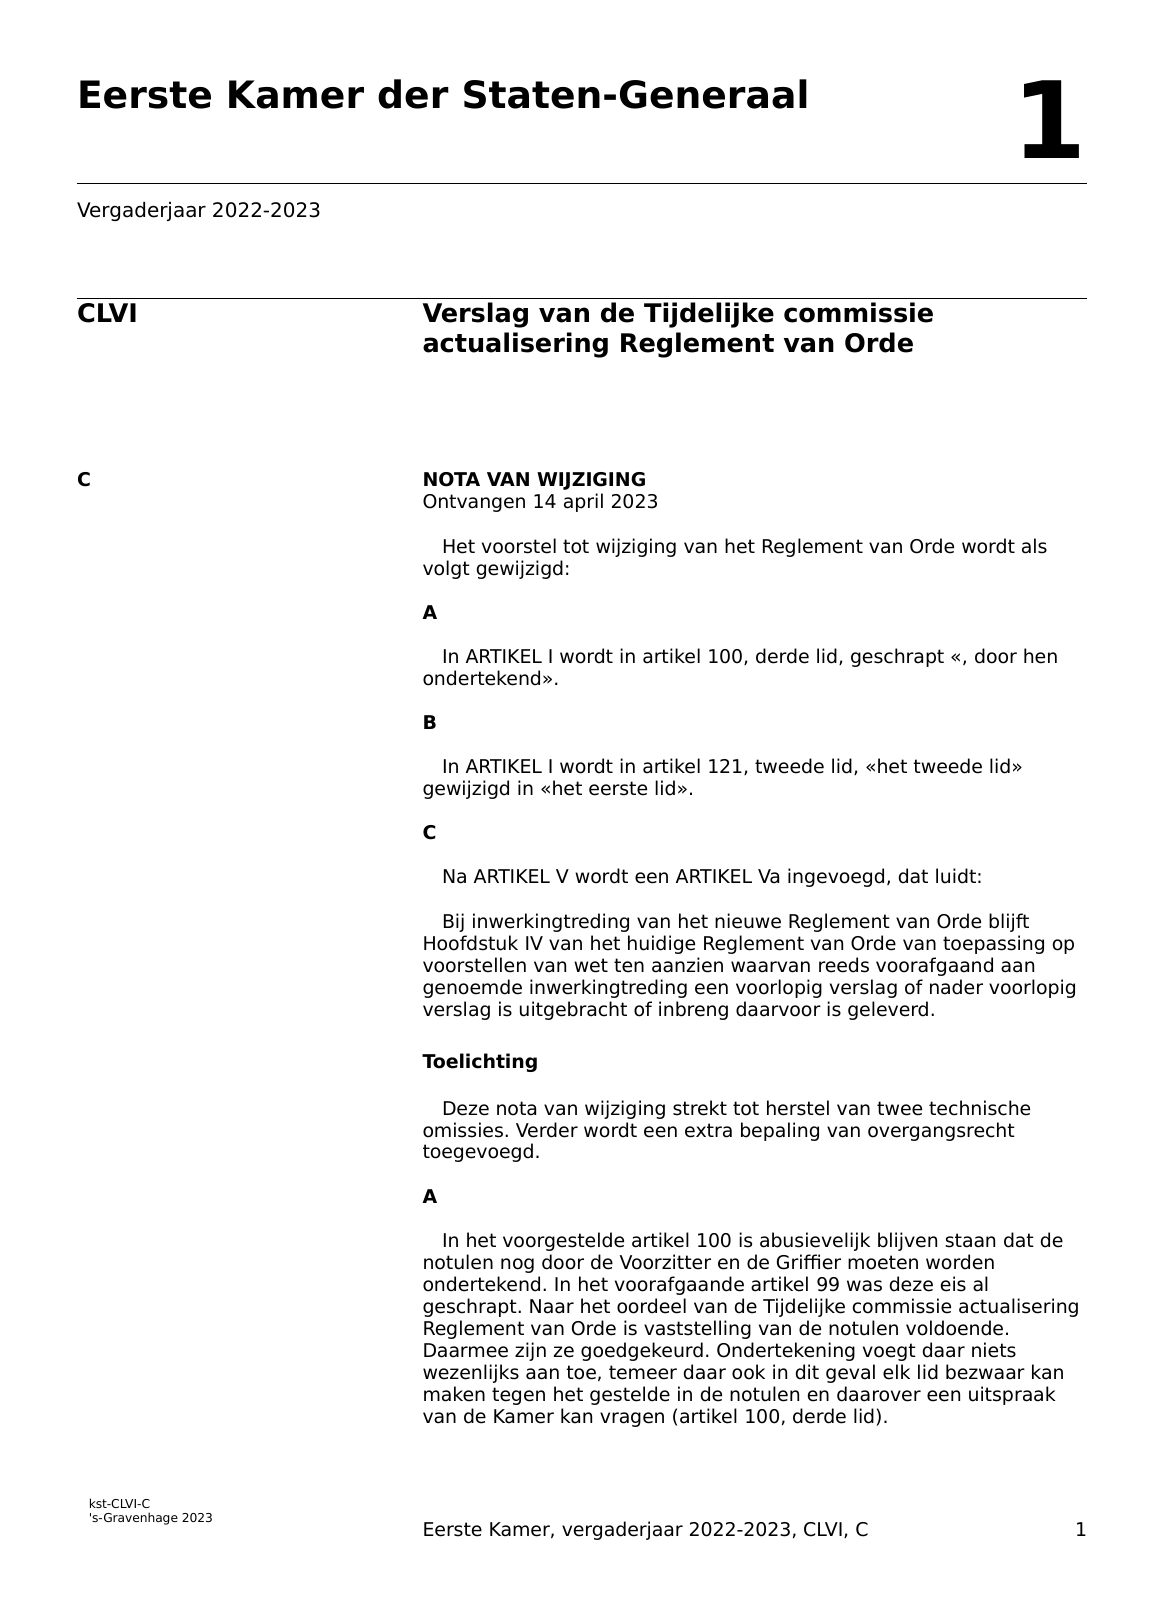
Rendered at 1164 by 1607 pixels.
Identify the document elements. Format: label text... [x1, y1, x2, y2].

table_header Eerste Kamer der Staten-Generaal [77, 59, 886, 183]
text In ARTIKEL I wordt in artikel 100, derde lid, geschrapt «, door hen ondertekend». [422, 646, 1087, 690]
subtitle B [422, 712, 1087, 734]
text In ARTIKEL I wordt in artikel 121, tweede lid, «het tweede lid» gewijzigd in «het eerste lid». [422, 756, 1087, 800]
subtitle CLVI Verslag van de Tijdelijke commissie actualisering Reglement van Orde [77, 299, 1087, 358]
text Ontvangen 14 april 2023 [422, 491, 1087, 513]
text 's-Gravenhage 2023 [88, 1511, 323, 1525]
text Het voorstel tot wijziging van het Reglement van Orde wordt als volgt gewijzigd: [422, 536, 1087, 579]
text Bij inwerkingtreding van het nieuwe Reglement van Orde blijft Hoofdstuk IV van het huidige Reglement van Orde van toepassing op voorstellen van wet ten aanzien waarvan reeds voorafgaand aan genoemde inwerkingtreding een voorlopig verslag of nader voorlopig verslag is uitgebracht of inbreng daarvoor is geleverd. [422, 911, 1087, 1021]
table_cell Vergaderjaar 2022-2023 [77, 184, 1087, 298]
text Na ARTIKEL V wordt een ARTIKEL Va ingevoegd, dat luidt: [422, 866, 1087, 888]
subtitle Toelichting [422, 1051, 1087, 1072]
subtitle A [422, 1186, 1087, 1208]
subtitle C NOTA VAN WIJZIGING [77, 469, 1087, 491]
subtitle C [422, 822, 1087, 844]
text kst-CLVI-C [88, 1497, 323, 1511]
text Deze nota van wijziging strekt tot herstel van twee technische omissies. Verder wordt een extra bepaling van overgangsrecht toegevoegd. [422, 1097, 1087, 1163]
text In het voorgestelde artikel 100 is abusievelijk blijven staan dat de notulen nog door de Voorzitter en de Griffier moeten worden ondertekend. In het voorafgaande artikel 99 was deze eis al geschrapt. Naar het oordeel van de Tijdelijke commissie actualisering Reglement van Orde is vaststelling van de notulen voldoende. Daarmee zijn ze goedgekeurd. Ondertekening voegt daar niets wezenlijks aan toe, temeer daar ook in dit geval elk lid bezwaar kan maken tegen het gestelde in de notulen en daarover een uitspraak van de Kamer kan vragen (artikel 100, derde lid). [422, 1230, 1087, 1428]
table_header 1 [886, 59, 1087, 183]
subtitle A [422, 602, 1087, 624]
